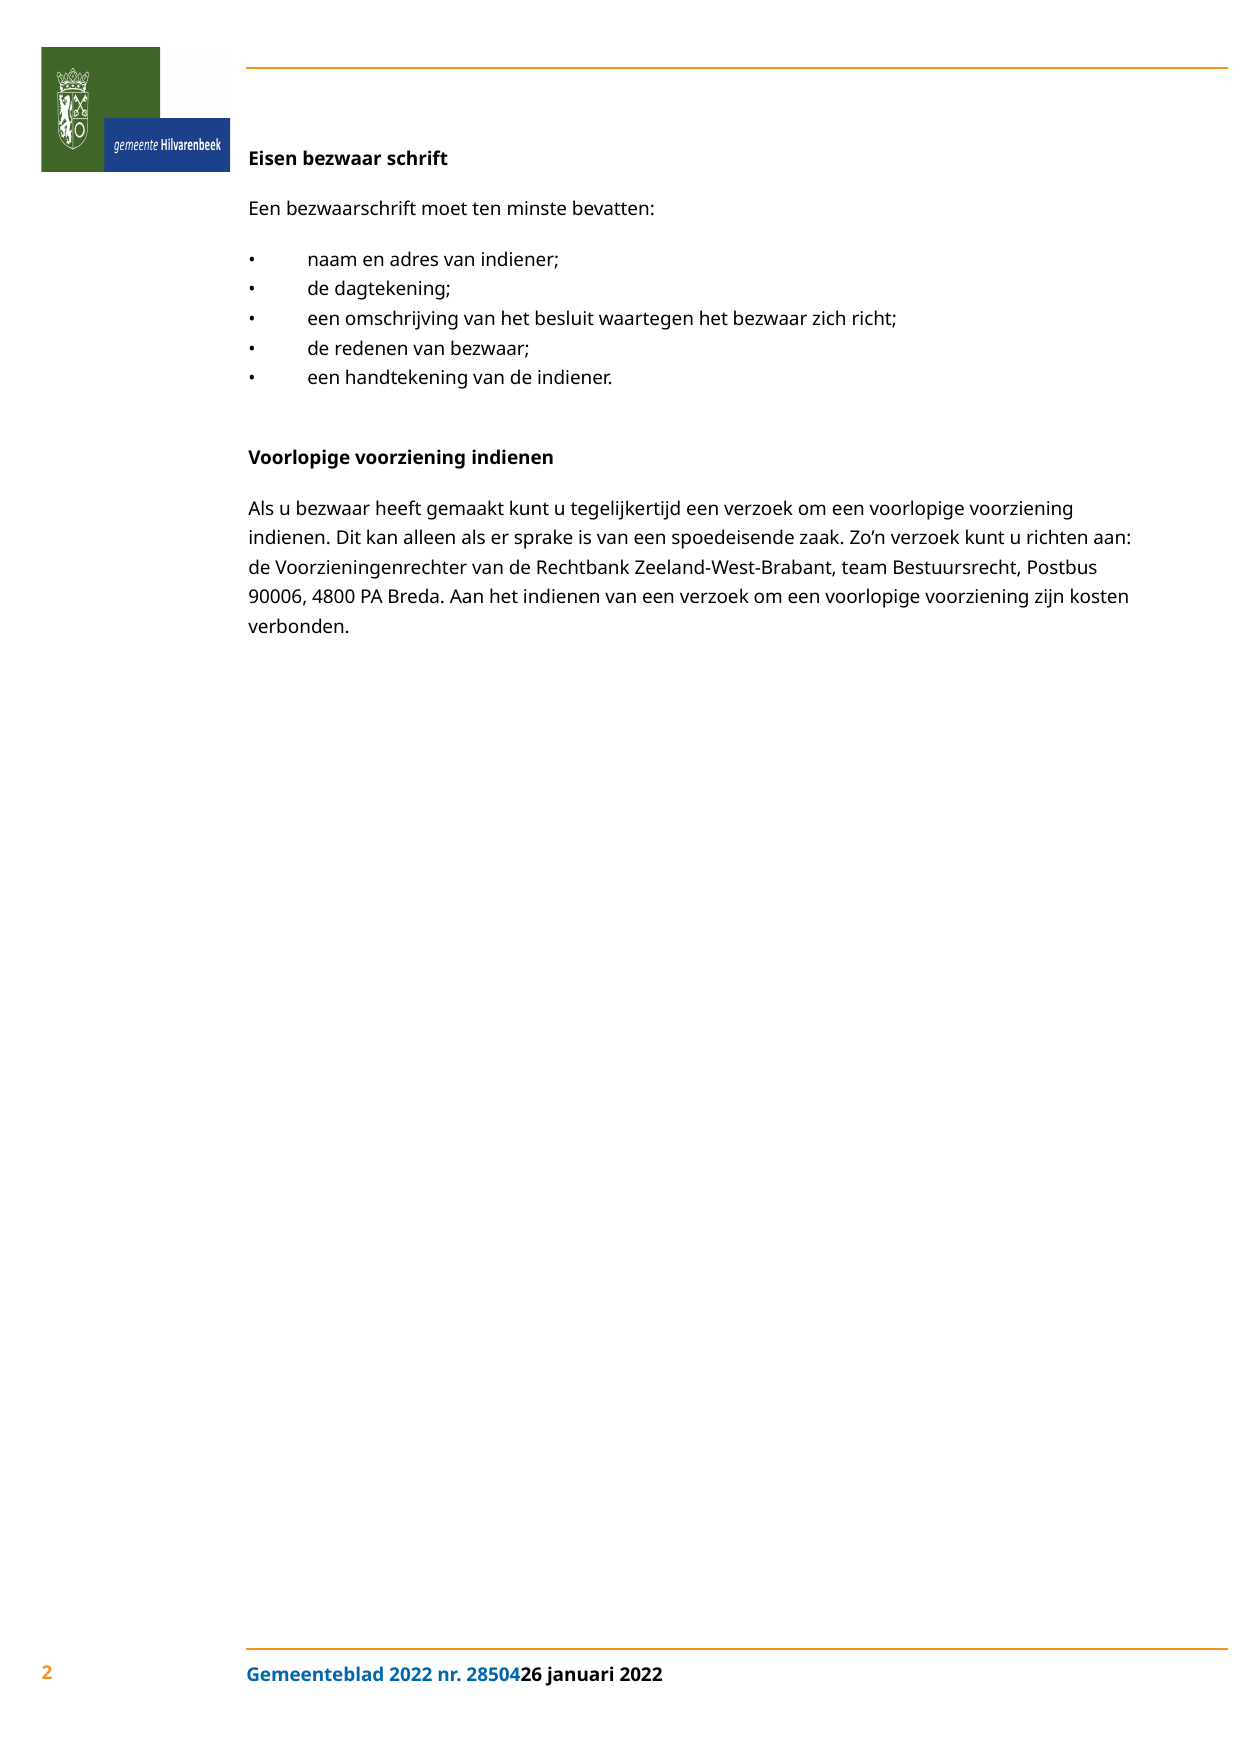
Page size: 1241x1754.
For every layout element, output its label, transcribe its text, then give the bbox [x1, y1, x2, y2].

list een handtekening van de indiener. [248, 364, 1152, 390]
picture [41, 47, 231, 172]
list naam en adres van indiener; [248, 246, 1152, 272]
list de redenen van bezwaar; [248, 335, 1152, 361]
text Als u bezwaar heeft gemaakt kunt u tegelijkertijd een verzoek om een voorlopige voorziening indienen. Dit kan alleen als er sprake is van een spoedeisende zaak. Zo’n verzoek kunt u richten aan: de Voorzieningenrechter van de Rechtbank Zeeland-West-Brabant, team Bestuursrecht, Postbus 90006, 4800 PA Breda. Aan het indienen van een verzoek om een voorlopige voorziening zijn kosten verbonden. [248, 495, 1152, 639]
text Voorlopige voorziening indienen [248, 444, 1152, 470]
text Eisen bezwaar schrift [248, 145, 1152, 171]
list de dagtekening; [248, 276, 1152, 301]
text Een bezwaarschrift moet ten minste bevatten: [248, 196, 1152, 221]
list een omschrijving van het besluit waartegen het bezwaar zich richt; [248, 305, 1152, 331]
